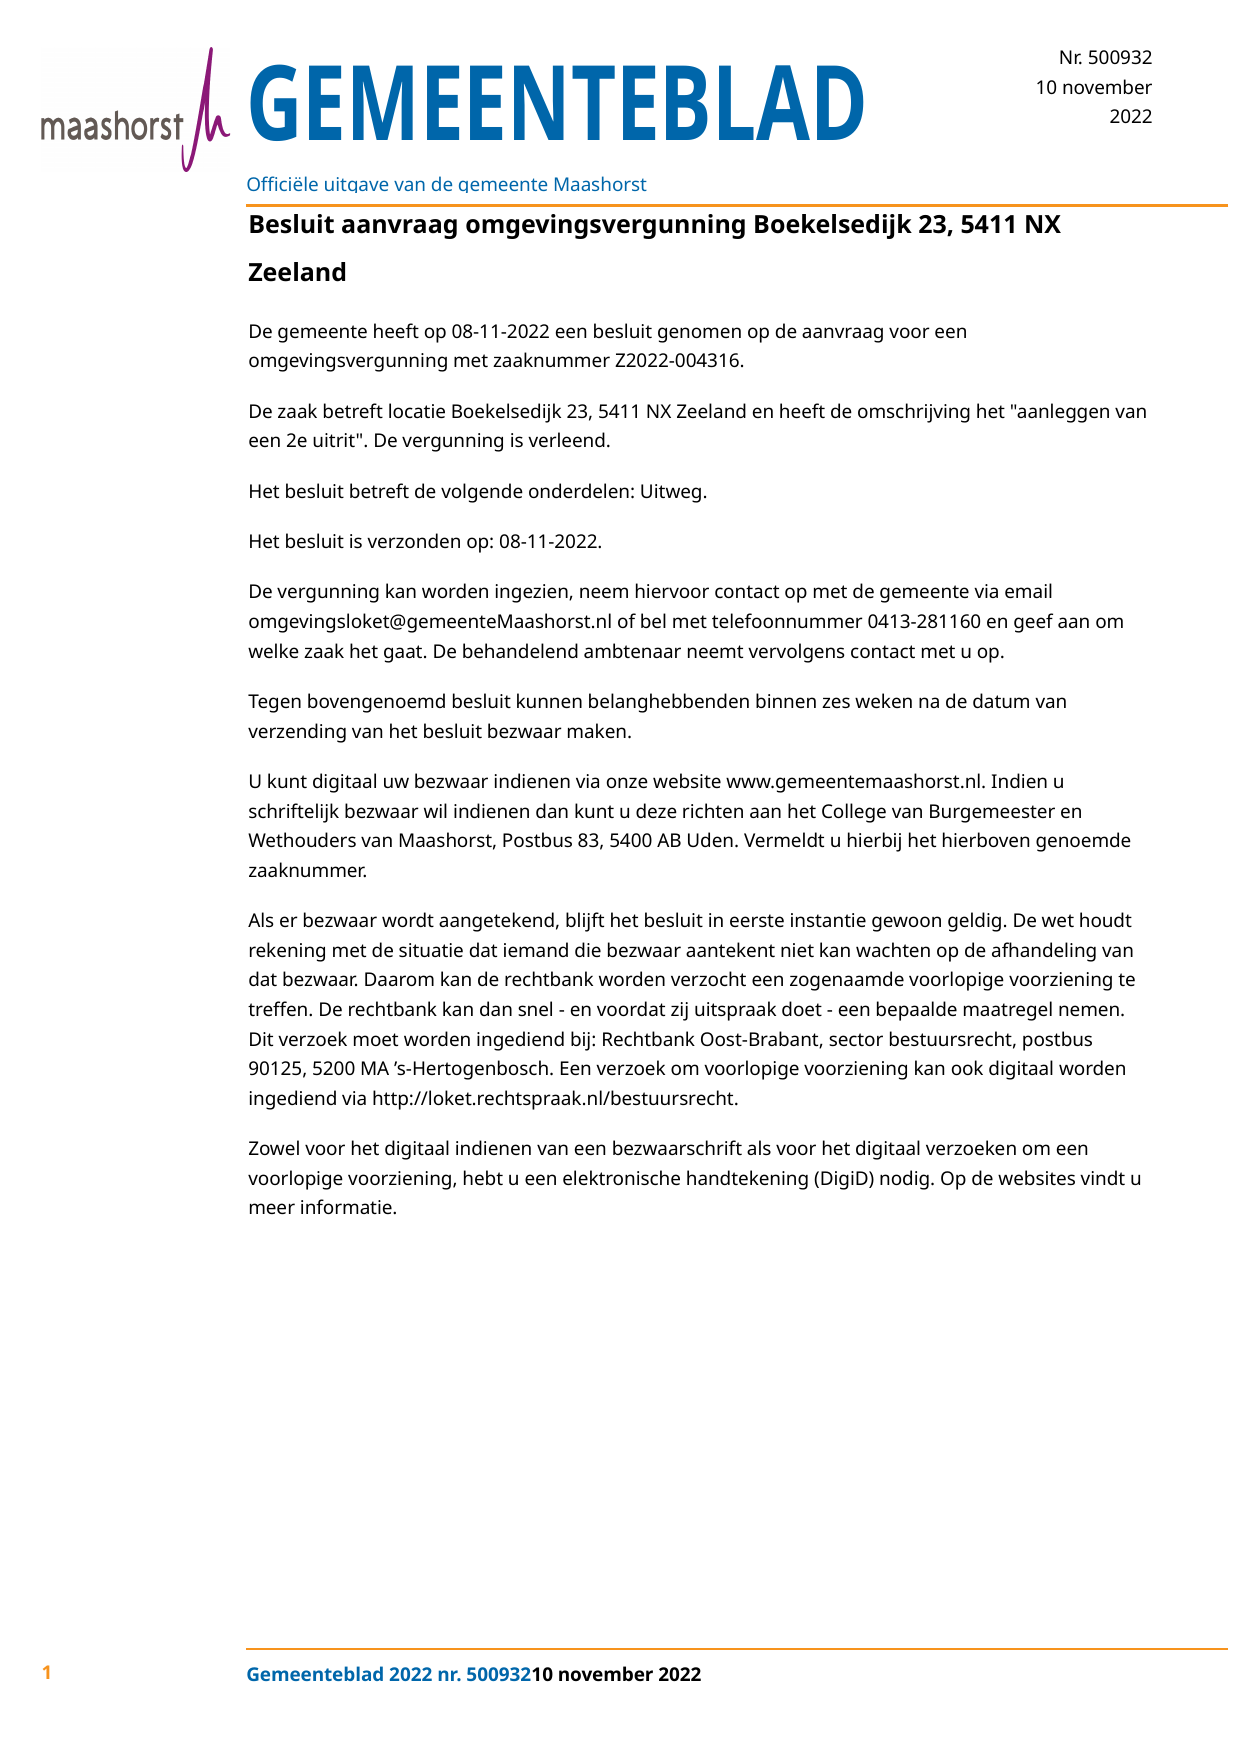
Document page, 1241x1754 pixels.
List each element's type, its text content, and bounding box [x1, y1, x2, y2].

text U kunt digitaal uw bezwaar indienen via onze website www.gemeentemaashorst.nl. Indien u schriftelijk bezwaar wil indienen dan kunt u deze richten aan het College van Burgemeester en Wethouders van Maashorst, Postbus 83, 5400 AB Uden. Vermeldt u hierbij het hierboven genoemde zaaknummer. [248, 768, 1152, 883]
text Zowel voor het digitaal indienen van een bezwaarschrift als voor het digitaal verzoeken om een voorlopige voorziening, hebt u een elektronische handtekening (DigiD) nodig. Op de websites vindt u meer informatie. [248, 1135, 1152, 1220]
text Besluit aanvraag omgevingsvergunning Boekelsedijk 23, 5411 NX Zeeland [248, 207, 1152, 288]
text Tegen bovengenoemd besluit kunnen belanghebbenden binnen zes weken na de datum van verzending van het besluit bezwaar maken. [248, 688, 1152, 744]
picture [41, 47, 231, 172]
text De gemeente heeft op 08-11-2022 een besluit genomen op de aanvraag voor een omgevingsvergunning met zaaknummer Z2022-004316. [248, 318, 1152, 373]
text Het besluit betreft de volgende onderdelen: Uitweg. [248, 478, 1152, 504]
text De vergunning kan worden ingezien, neem hiervoor contact op met de gemeente via email omgevingsloket@gemeenteMaashorst.nl of bel met telefoonnummer 0413-281160 en geef aan om welke zaak het gaat. De behandelend ambtenaar neemt vervolgens contact met u op. [248, 579, 1152, 664]
text De zaak betreft locatie Boekelsedijk 23, 5411 NX Zeeland en heeft de omschrijving het "aanleggen van een 2e uitrit". De vergunning is verleend. [248, 398, 1152, 453]
text Het besluit is verzonden op: 08-11-2022. [248, 528, 1152, 554]
text Als er bezwaar wordt aangetekend, blijft het besluit in eerste instantie gewoon geldig. De wet houdt rekening met de situatie dat iemand die bezwaar aantekent niet kan wachten op de afhandeling van dat bezwaar. Daarom kan de rechtbank worden verzocht een zogenaamde voorlopige voorziening te treffen. De rechtbank kan dan snel - en voordat zij uitspraak doet - een bepaalde maatregel nemen. Dit verzoek moet worden ingediend bij: Rechtbank Oost-Brabant, sector bestuursrecht, postbus 90125, 5200 MA ’s-Hertogenbosch. Een verzoek om voorlopige voorziening kan ook digitaal worden ingediend via http://loket.rechtspraak.nl/bestuursrecht. [248, 907, 1152, 1111]
